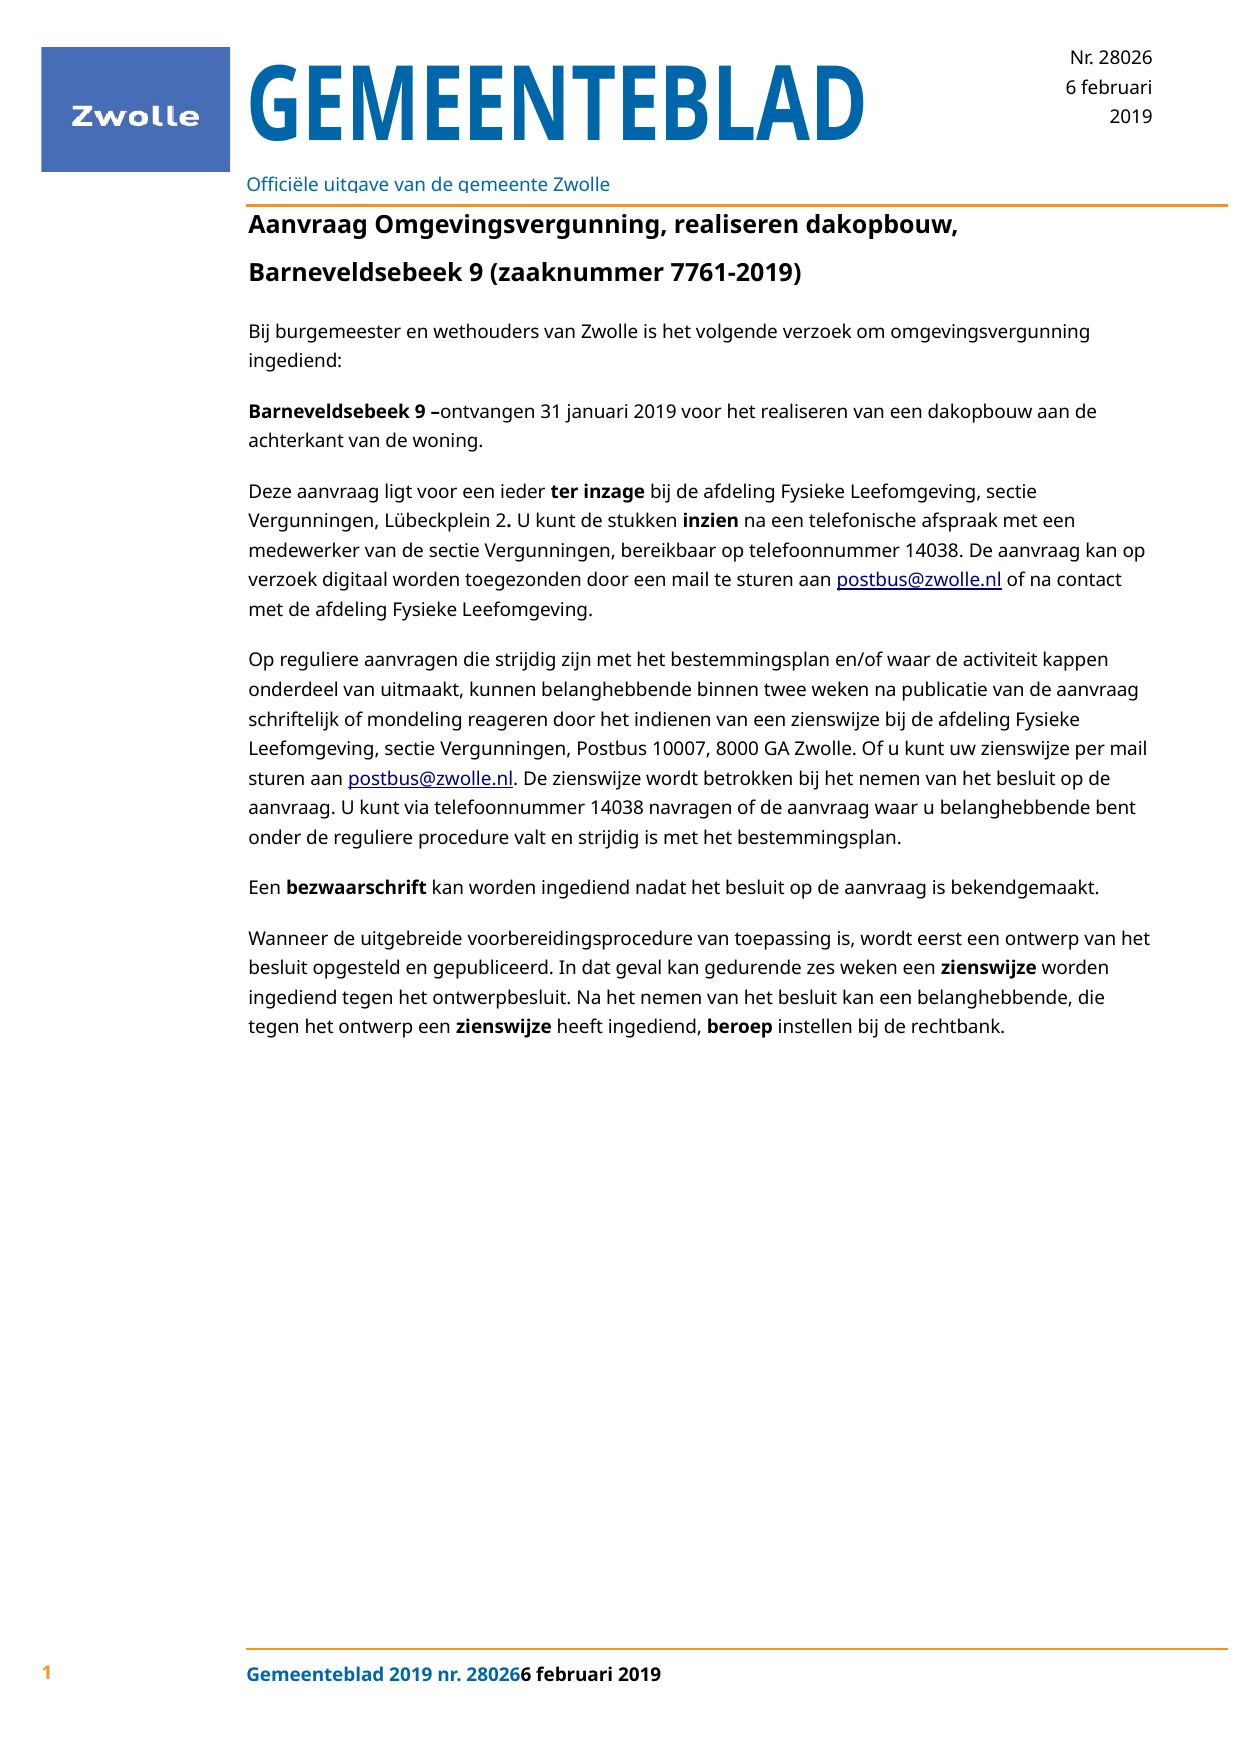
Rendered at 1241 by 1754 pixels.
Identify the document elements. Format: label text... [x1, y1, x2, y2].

text Op reguliere aanvragen die strijdig zijn met het bestemmingsplan en/of waar de activiteit kappen onderdeel van uitmaakt, kunnen belanghebbende binnen twee weken na publicatie van de aanvraag schriftelijk of mondeling reageren door het indienen van een zienswijze bij de afdeling Fysieke Leefomgeving, sectie Vergunningen, Postbus 10007, 8000 GA Zwolle. Of u kunt uw zienswijze per mail sturen aan postbus@zwolle.nl. De zienswijze wordt betrokken bij het nemen van het besluit op de aanvraag. U kunt via telefoonnummer 14038 navragen of de aanvraag waar u belanghebbende bent onder de reguliere procedure valt en strijdig is met het bestemmingsplan. [248, 647, 1152, 850]
text Deze aanvraag ligt voor een ieder ter inzage bij de afdeling Fysieke Leefomgeving, sectie Vergunningen, Lübeckplein 2. U kunt de stukken inzien na een telefonische afspraak met een medewerker van de sectie Vergunningen, bereikbaar op telefoonnummer 14038. De aanvraag kan op verzoek digitaal worden toegezonden door een mail te sturen aan postbus@zwolle.nl of na contact met de afdeling Fysieke Leefomgeving. [248, 478, 1152, 622]
text Barneveldsebeek 9 –ontvangen 31 januari 2019 voor het realiseren van een dakopbouw aan de achterkant van de woning. [248, 398, 1152, 453]
text Aanvraag Omgevingsvergunning, realiseren dakopbouw, Barneveldsebeek 9 (zaaknummer 7761-2019) [248, 207, 1152, 288]
text Bij burgemeester en wethouders van Zwolle is het volgende verzoek om omgevingsvergunning ingediend: [248, 318, 1152, 373]
text Een bezwaarschrift kan worden ingediend nadat het besluit op de aanvraag is bekendgemaakt. [248, 874, 1152, 900]
picture [41, 47, 231, 172]
text Wanneer de uitgebreide voorbereidingsprocedure van toepassing is, wordt eerst een ontwerp van het besluit opgesteld en gepubliceerd. In dat geval kan gedurende zes weken een zienswijze worden ingediend tegen het ontwerpbesluit. Na het nemen van het besluit kan een belanghebbende, die tegen het ontwerp een zienswijze heeft ingediend, beroep instellen bij de rechtbank. [248, 925, 1152, 1039]
